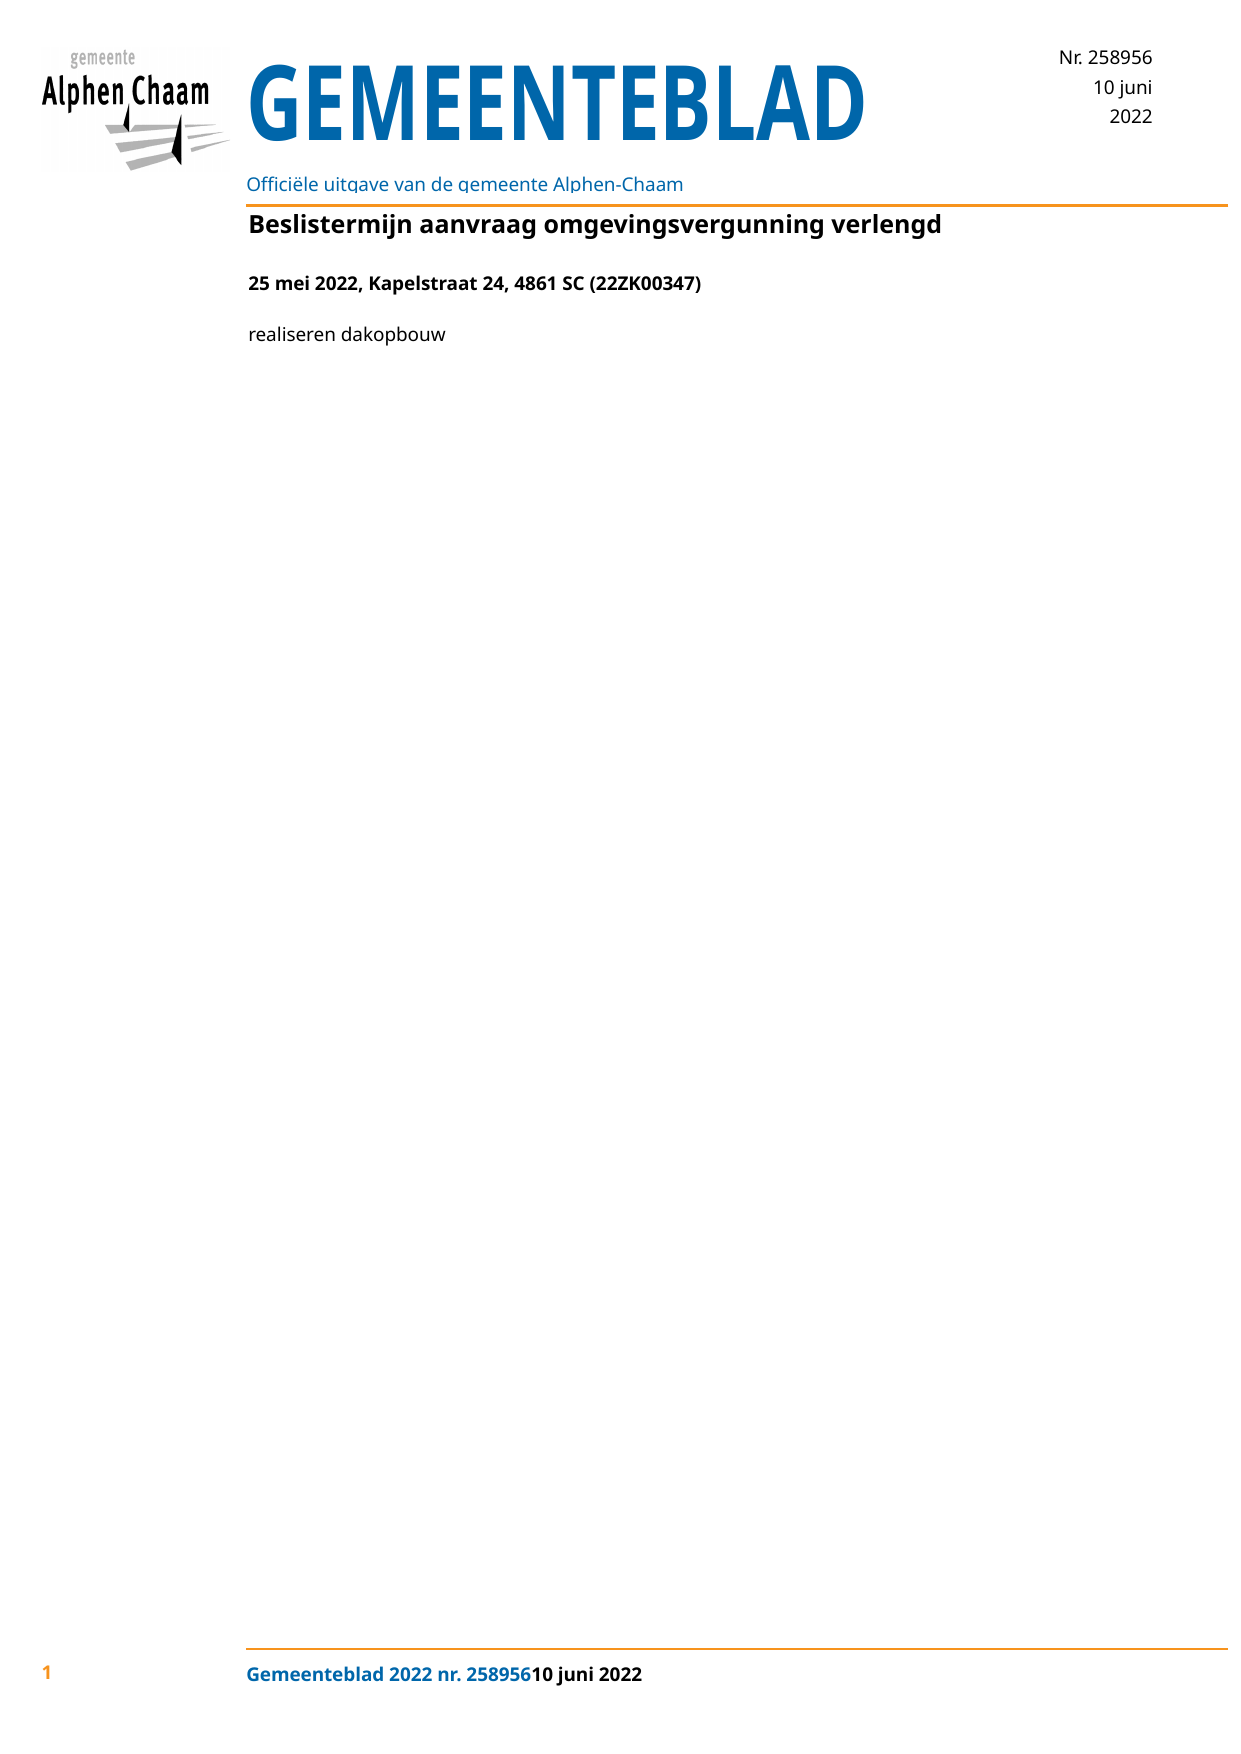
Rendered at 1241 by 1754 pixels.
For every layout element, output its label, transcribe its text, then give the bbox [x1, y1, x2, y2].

picture [41, 47, 231, 172]
text 25 mei 2022, Kapelstraat 24, 4861 SC (22ZK00347) [248, 270, 1152, 296]
text realiseren dakopbouw [248, 321, 1152, 346]
text Beslistermijn aanvraag omgevingsvergunning verlengd [248, 207, 1152, 241]
